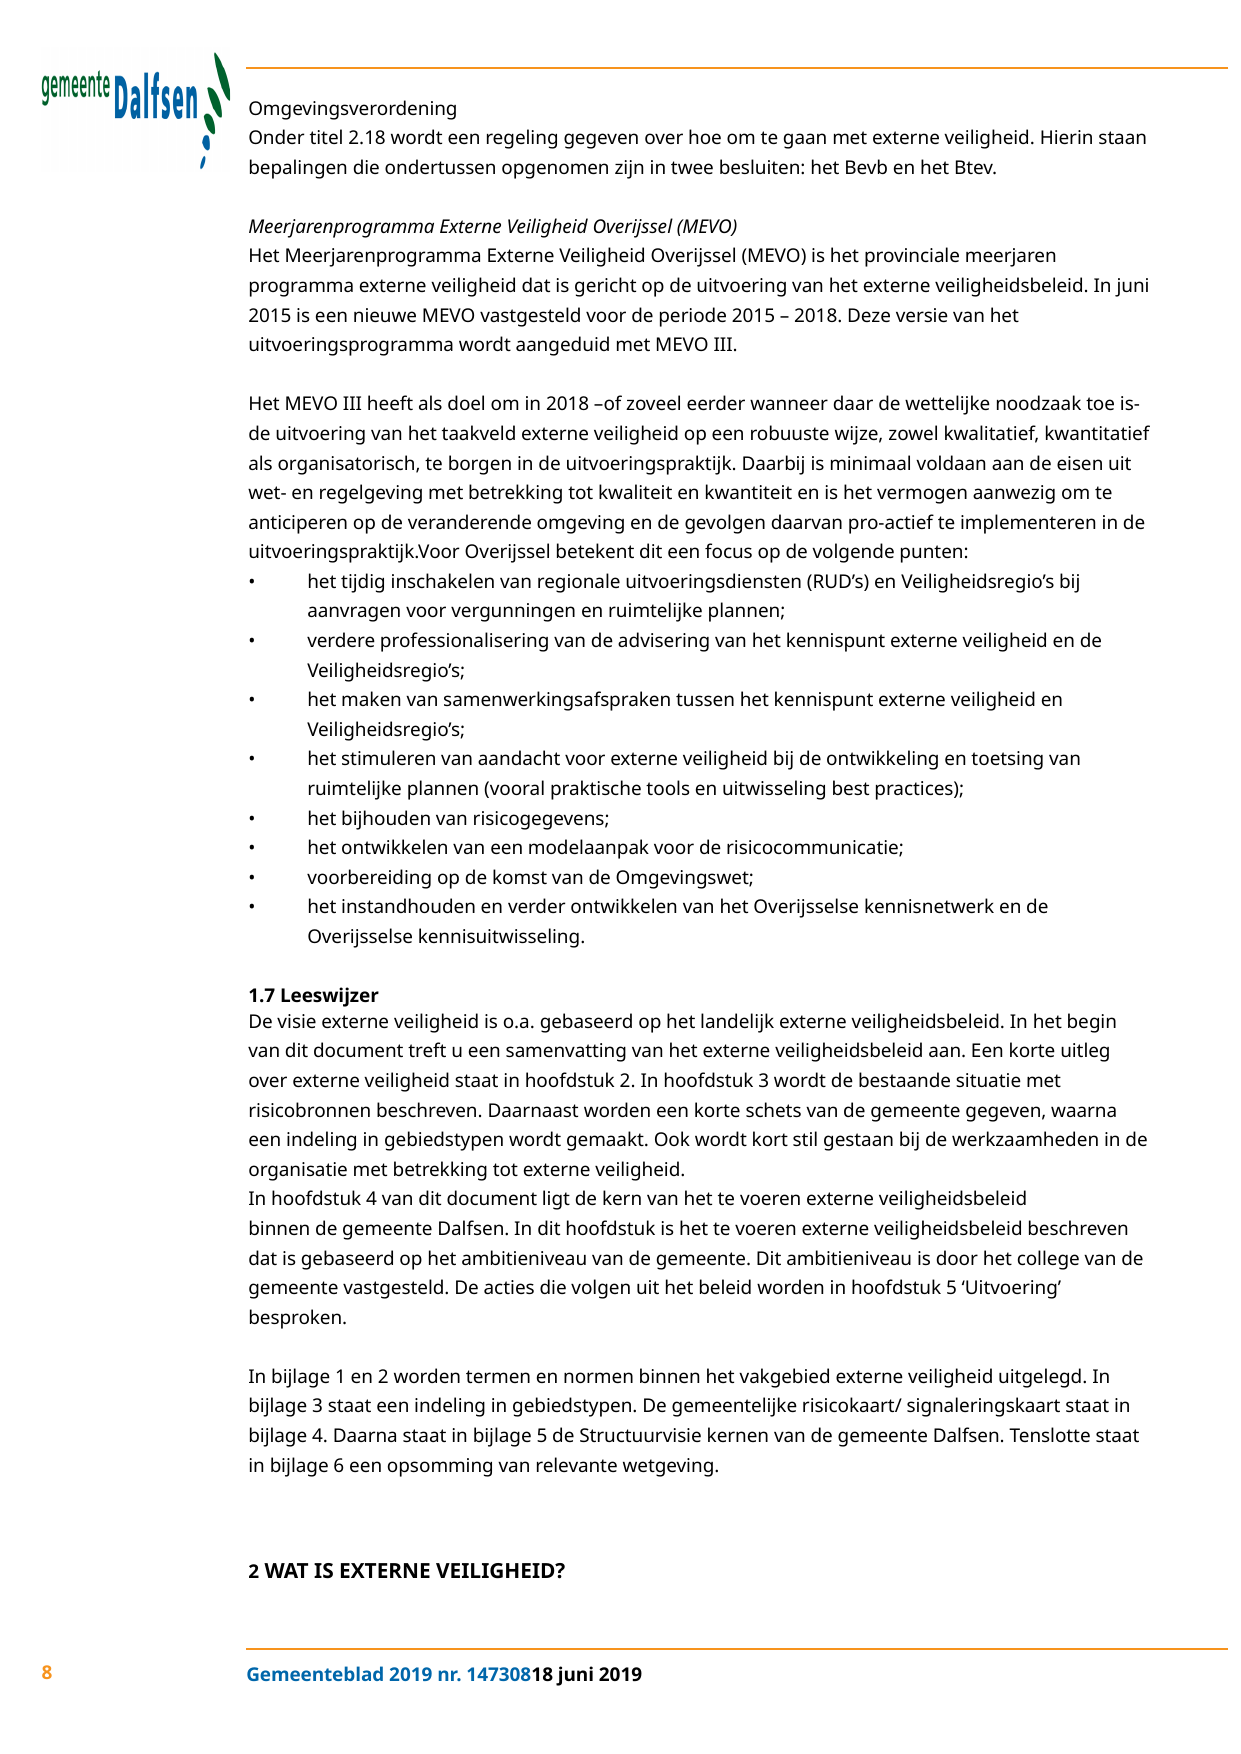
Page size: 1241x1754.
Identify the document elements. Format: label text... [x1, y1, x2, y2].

list verdere professionalisering van de advisering van het kennispunt externe veiligheid en de Veiligheidsregio’s; [248, 627, 1152, 683]
text 1.7 Leeswijzer [248, 982, 1152, 1008]
list het bijhouden van risicogegevens; [248, 805, 1152, 831]
text Meerjarenprogramma Externe Veiligheid Overijssel (MEVO) [248, 213, 1152, 239]
text De visie externe veiligheid is o.a. gebaseerd op het landelijk externe veiligheidsbeleid. In het begin van dit document treft u een samenvatting van het externe veiligheidsbeleid aan. Een korte uitleg over externe veiligheid staat in hoofdstuk 2. In hoofdstuk 3 wordt de bestaande situatie met risicobronnen beschreven. Daarnaast worden een korte schets van de gemeente gegeven, waarna een indeling in gebiedstypen wordt gemaakt. Ook wordt kort stil gestaan bij de werkzaamheden in de organisatie met betrekking tot externe veiligheid. [248, 1008, 1152, 1182]
list voorbereiding op de komst van de Omgevingswet; [248, 864, 1152, 890]
list het stimuleren van aandacht voor externe veiligheid bij de ontwikkeling en toetsing van ruimtelijke plannen (vooral praktische tools en uitwisseling best practices); [248, 746, 1152, 801]
text 2 WAT IS EXTERNE VEILIGHEID? [248, 1557, 1152, 1585]
list het maken van samenwerkingsafspraken tussen het kennispunt externe veiligheid en Veiligheidsregio’s; [248, 686, 1152, 742]
text In bijlage 1 en 2 worden termen en normen binnen het vakgebied externe veiligheid uitgelegd. In bijlage 3 staat een indeling in gebiedstypen. De gemeentelijke risicokaart/ signaleringskaart staat in bijlage 4. Daarna staat in bijlage 5 de Structuurvisie kernen van de gemeente Dalfsen. Tenslotte staat in bijlage 6 een opsomming van relevante wetgeving. [248, 1363, 1152, 1477]
list het ontwikkelen van een modelaanpak voor de risicocommunicatie; [248, 834, 1152, 860]
text Onder titel 2.18 wordt een regeling gegeven over hoe om te gaan met externe veiligheid. Hierin staan bepalingen die ondertussen opgenomen zijn in twee besluiten: het Bevb en het Btev. [248, 124, 1152, 180]
text Het MEVO III heeft als doel om in 2018 –of zoveel eerder wanneer daar de wettelijke noodzaak toe is- de uitvoering van het taakveld externe veiligheid op een robuuste wijze, zowel kwalitatief, kwantitatief als organisatorisch, te borgen in de uitvoeringspraktijk. Daarbij is minimaal voldaan aan de eisen uit wet- en regelgeving met betrekking tot kwaliteit en kwantiteit en is het vermogen aanwezig om te anticiperen op de veranderende omgeving en de gevolgen daarvan pro-actief te implementeren in de uitvoeringspraktijk.Voor Overijssel betekent dit een focus op de volgende punten: [248, 391, 1152, 564]
text In hoofdstuk 4 van dit document ligt de kern van het te voeren externe veiligheidsbeleid [248, 1186, 1152, 1211]
list het tijdig inschakelen van regionale uitvoeringsdiensten (RUD’s) en Veiligheidsregio’s bij aanvragen voor vergunningen en ruimtelijke plannen; [248, 568, 1152, 623]
text Het Meerjarenprogramma Externe Veiligheid Overijssel (MEVO) is het provinciale meerjaren programma externe veiligheid dat is gericht op de uitvoering van het externe veiligheidsbeleid. In juni 2015 is een nieuwe MEVO vastgesteld voor de periode 2015 – 2018. Deze versie van het uitvoeringsprogramma wordt aangeduid met MEVO III. [248, 243, 1152, 357]
text Omgevingsverordening [248, 95, 1152, 121]
picture [41, 47, 231, 172]
text binnen de gemeente Dalfsen. In dit hoofdstuk is het te voeren externe veiligheidsbeleid beschreven dat is gebaseerd op het ambitieniveau van de gemeente. Dit ambitieniveau is door het college van de gemeente vastgesteld. De acties die volgen uit het beleid worden in hoofdstuk 5 ‘Uitvoering’ besproken. [248, 1215, 1152, 1329]
list het instandhouden en verder ontwikkelen van het Overijsselse kennisnetwerk en de Overijsselse kennisuitwisseling. [248, 893, 1152, 949]
